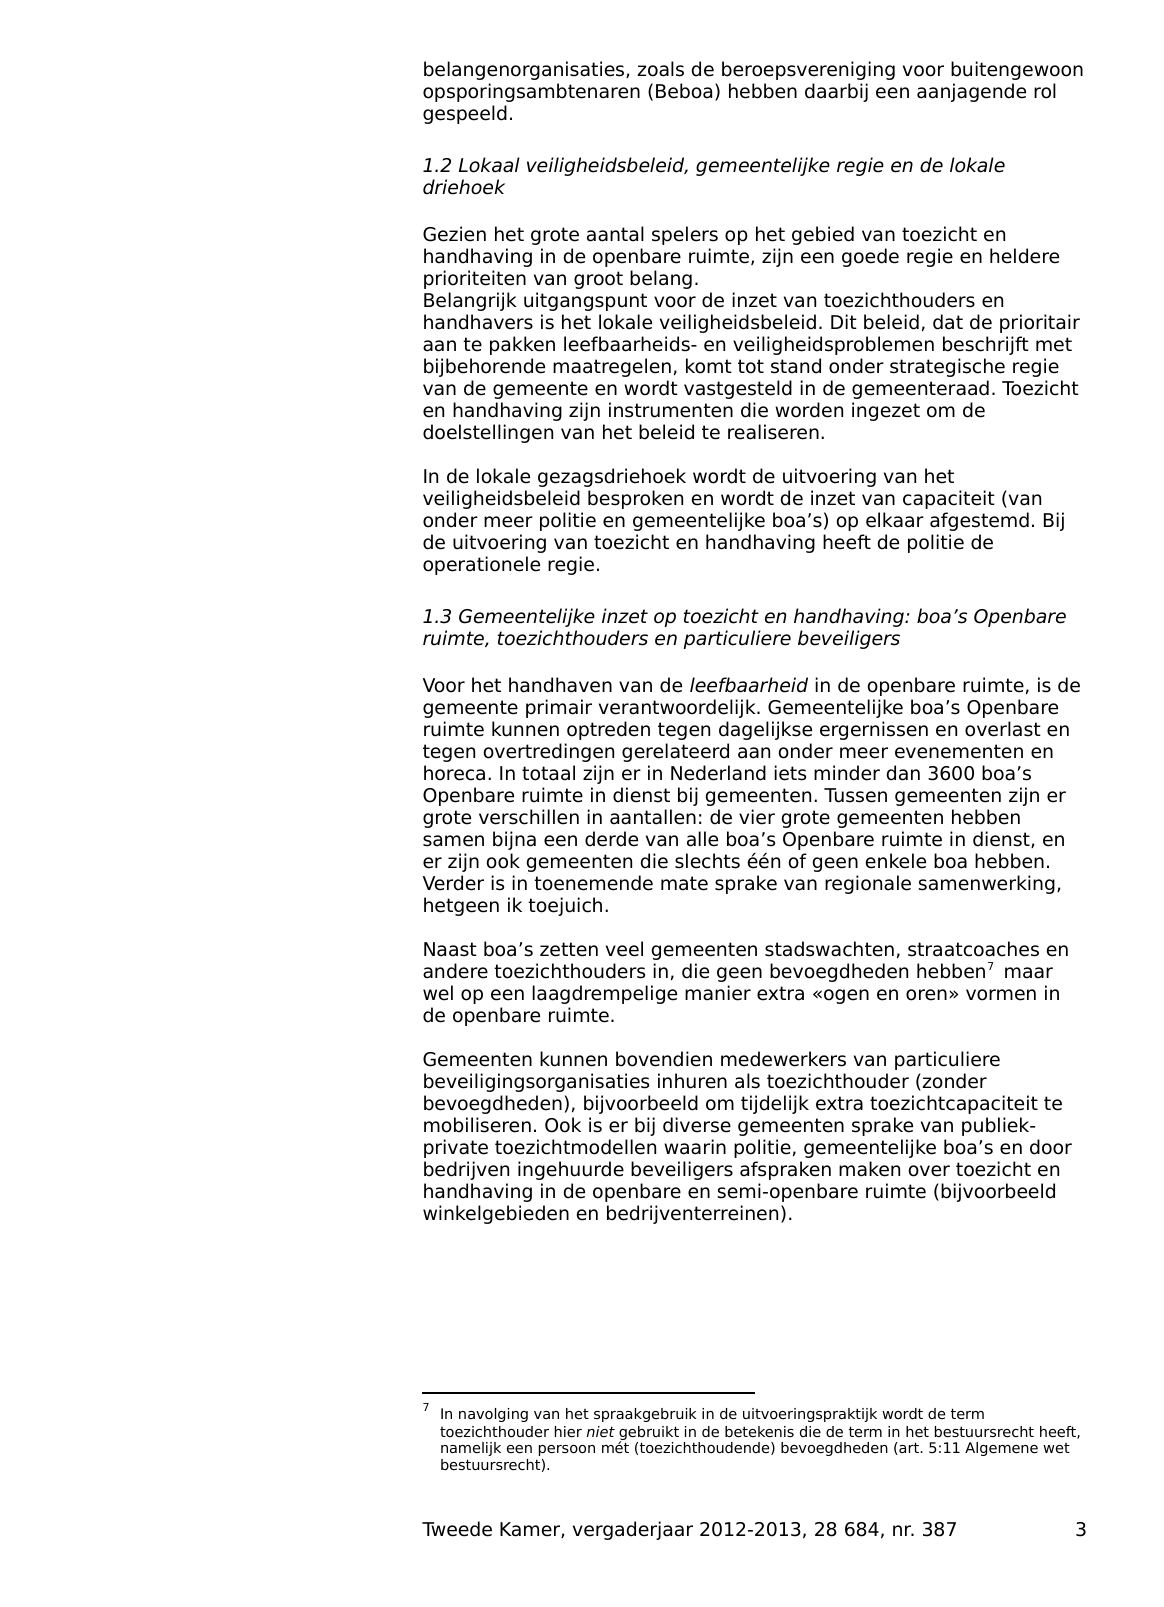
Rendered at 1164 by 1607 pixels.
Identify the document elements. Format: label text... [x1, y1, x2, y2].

text Voor het handhaven van de leefbaarheid in de openbare ruimte, is de gemeente primair verantwoordelijk. Gemeentelijke boa’s Openbare ruimte kunnen optreden tegen dagelijkse ergernissen en overlast en tegen overtredingen gerelateerd aan onder meer evenementen en horeca. In totaal zijn er in Nederland iets minder dan 3600 boa’s Openbare ruimte in dienst bij gemeenten. Tussen gemeenten zijn er grote verschillen in aantallen: de vier grote gemeenten hebben samen bijna een derde van alle boa’s Openbare ruimte in dienst, en er zijn ook gemeenten die slechts één of geen enkele boa hebben. Verder is in toenemende mate sprake van regionale samenwerking, hetgeen ik toejuich. [422, 675, 1087, 917]
text belangenorganisaties, zoals de beroepsvereniging voor buitengewoon opsporingsambtenaren (Beboa) hebben daarbij een aanjagende rol gespeeld. [422, 59, 1087, 125]
text Gemeenten kunnen bovendien medewerkers van particuliere beveiligingsorganisaties inhuren als toezichthouder (zonder bevoegdheden), bijvoorbeeld om tijdelijk extra toezichtcapaciteit te mobiliseren. Ook is er bij diverse gemeenten sprake van publiek-private toezichtmodellen waarin politie, gemeentelijke boa’s en door bedrijven ingehuurde beveiligers afspraken maken over toezicht en handhaving in de openbare en semi-openbare ruimte (bijvoorbeeld winkelgebieden en bedrijventerreinen). [422, 1049, 1087, 1225]
subtitle 1.2 Lokaal veiligheidsbeleid, gemeentelijke regie en de lokale driehoek [422, 155, 1087, 199]
text Naast boa’s zetten veel gemeenten stadswachten, straatcoaches en andere toezichthouders in, die geen bevoegdheden hebben maar wel op een laagdrempelige manier extra «ogen en oren» vormen in de openbare ruimte. [422, 939, 1087, 1027]
text Gezien het grote aantal spelers op het gebied van toezicht en handhaving in de openbare ruimte, zijn een goede regie en heldere prioriteiten van groot belang. [422, 224, 1087, 290]
text In de lokale gezagsdriehoek wordt de uitvoering van het veiligheidsbeleid besproken en wordt de inzet van capaciteit (van onder meer politie en gemeentelijke boa’s) op elkaar afgestemd. Bij de uitvoering van toezicht en handhaving heeft de politie de operationele regie. [422, 466, 1087, 576]
text Belangrijk uitgangspunt voor de inzet van toezichthouders en handhavers is het lokale veiligheidsbeleid. Dit beleid, dat de prioritair aan te pakken leefbaarheids- en veiligheidsproblemen beschrijft met bijbehorende maatregelen, komt tot stand onder strategische regie van de gemeente en wordt vastgesteld in de gemeenteraad. Toezicht en handhaving zijn instrumenten die worden ingezet om de doelstellingen van het beleid te realiseren. [422, 290, 1087, 444]
subtitle 1.3 Gemeentelijke inzet op toezicht en handhaving: boa’s Openbare ruimte, toezichthouders en particuliere beveiligers [422, 606, 1087, 650]
text In navolging van het spraakgebruik in de uitvoeringspraktijk wordt de term toezichthouder hier niet gebruikt in de betekenis die de term in het bestuursrecht heeft, namelijk een persoon mét (toezichthoudende) bevoegdheden (art. 5:11 Algemene wet bestuursrecht). [422, 1402, 1087, 1474]
